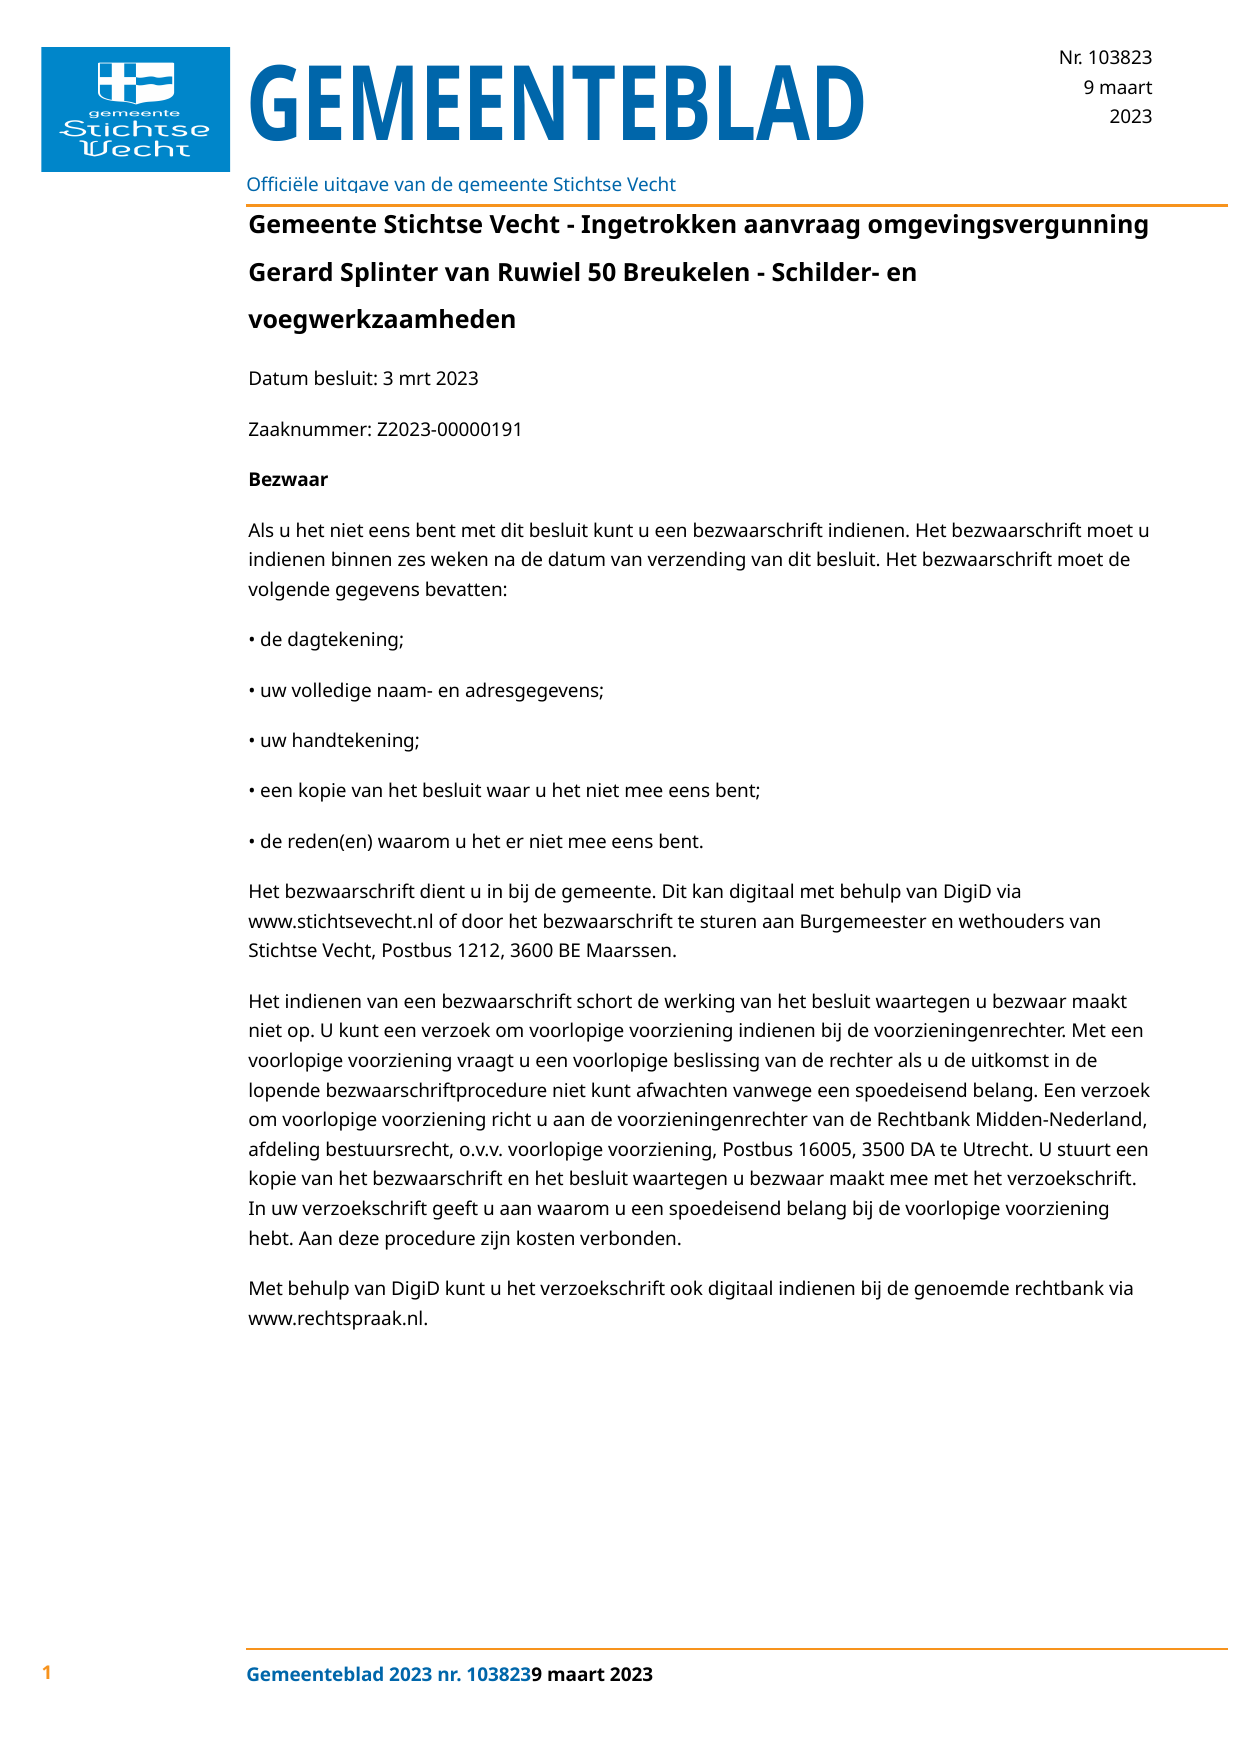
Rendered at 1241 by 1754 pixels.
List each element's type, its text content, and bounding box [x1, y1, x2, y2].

text Het indienen van een bezwaarschrift schort de werking van het besluit waartegen u bezwaar maakt niet op. U kunt een verzoek om voorlopige voorziening indienen bij de voorzieningenrechter. Met een voorlopige voorziening vraagt u een voorlopige beslissing van de rechter als u de uitkomst in de lopende bezwaarschriftprocedure niet kunt afwachten vanwege een spoedeisend belang. Een verzoek om voorlopige voorziening richt u aan de voorzieningenrechter van de Rechtbank Midden-Nederland, afdeling bestuursrecht, o.v.v. voorlopige voorziening, Postbus 16005, 3500 DA te Utrecht. U stuurt een kopie van het bezwaarschrift en het besluit waartegen u bezwaar maakt mee met het verzoekschrift. In uw verzoekschrift geeft u aan waarom u een spoedeisend belang bij de voorlopige voorziening hebt. Aan deze procedure zijn kosten verbonden. [248, 988, 1152, 1250]
picture [99, 63, 135, 101]
text • uw handtekening; [248, 727, 1152, 753]
text • de dagtekening; [248, 626, 1152, 652]
text Zaaknummer: Z2023-00000191 [248, 416, 1152, 442]
text Datum besluit: 3 mrt 2023 [248, 366, 1152, 391]
text • een kopie van het besluit waar u het niet mee eens bent; [248, 778, 1152, 803]
text • uw volledige naam- en adresgegevens; [248, 677, 1152, 702]
text • de reden(en) waarom u het er niet mee eens bent. [248, 828, 1152, 854]
text Het bezwaarschrift dient u in bij de gemeente. Dit kan digitaal met behulp van DigiD via www.stichtsevecht.nl of door het bezwaarschrift te sturen aan Burgemeester en wethouders van Stichtse Vecht, Postbus 1212, 3600 BE Maarssen. [248, 878, 1152, 963]
text Met behulp van DigiD kunt u het verzoekschrift ook digitaal indienen bij de genoemde rechtbank via www.rechtspraak.nl. [248, 1275, 1152, 1330]
picture [137, 63, 174, 103]
text Als u het niet eens bent met dit besluit kunt u een bezwaarschrift indienen. Het bezwaarschrift moet u indienen binnen zes weken na de datum van verzending van dit besluit. Het bezwaarschrift moet de volgende gegevens bevatten: [248, 517, 1152, 602]
text Bezwaar [248, 466, 1152, 492]
text Gemeente Stichtse Vecht - Ingetrokken aanvraag omgevingsvergunning Gerard Splinter van Ruwiel 50 Breukelen - Schilder- en voegwerkzaamheden [248, 207, 1152, 336]
